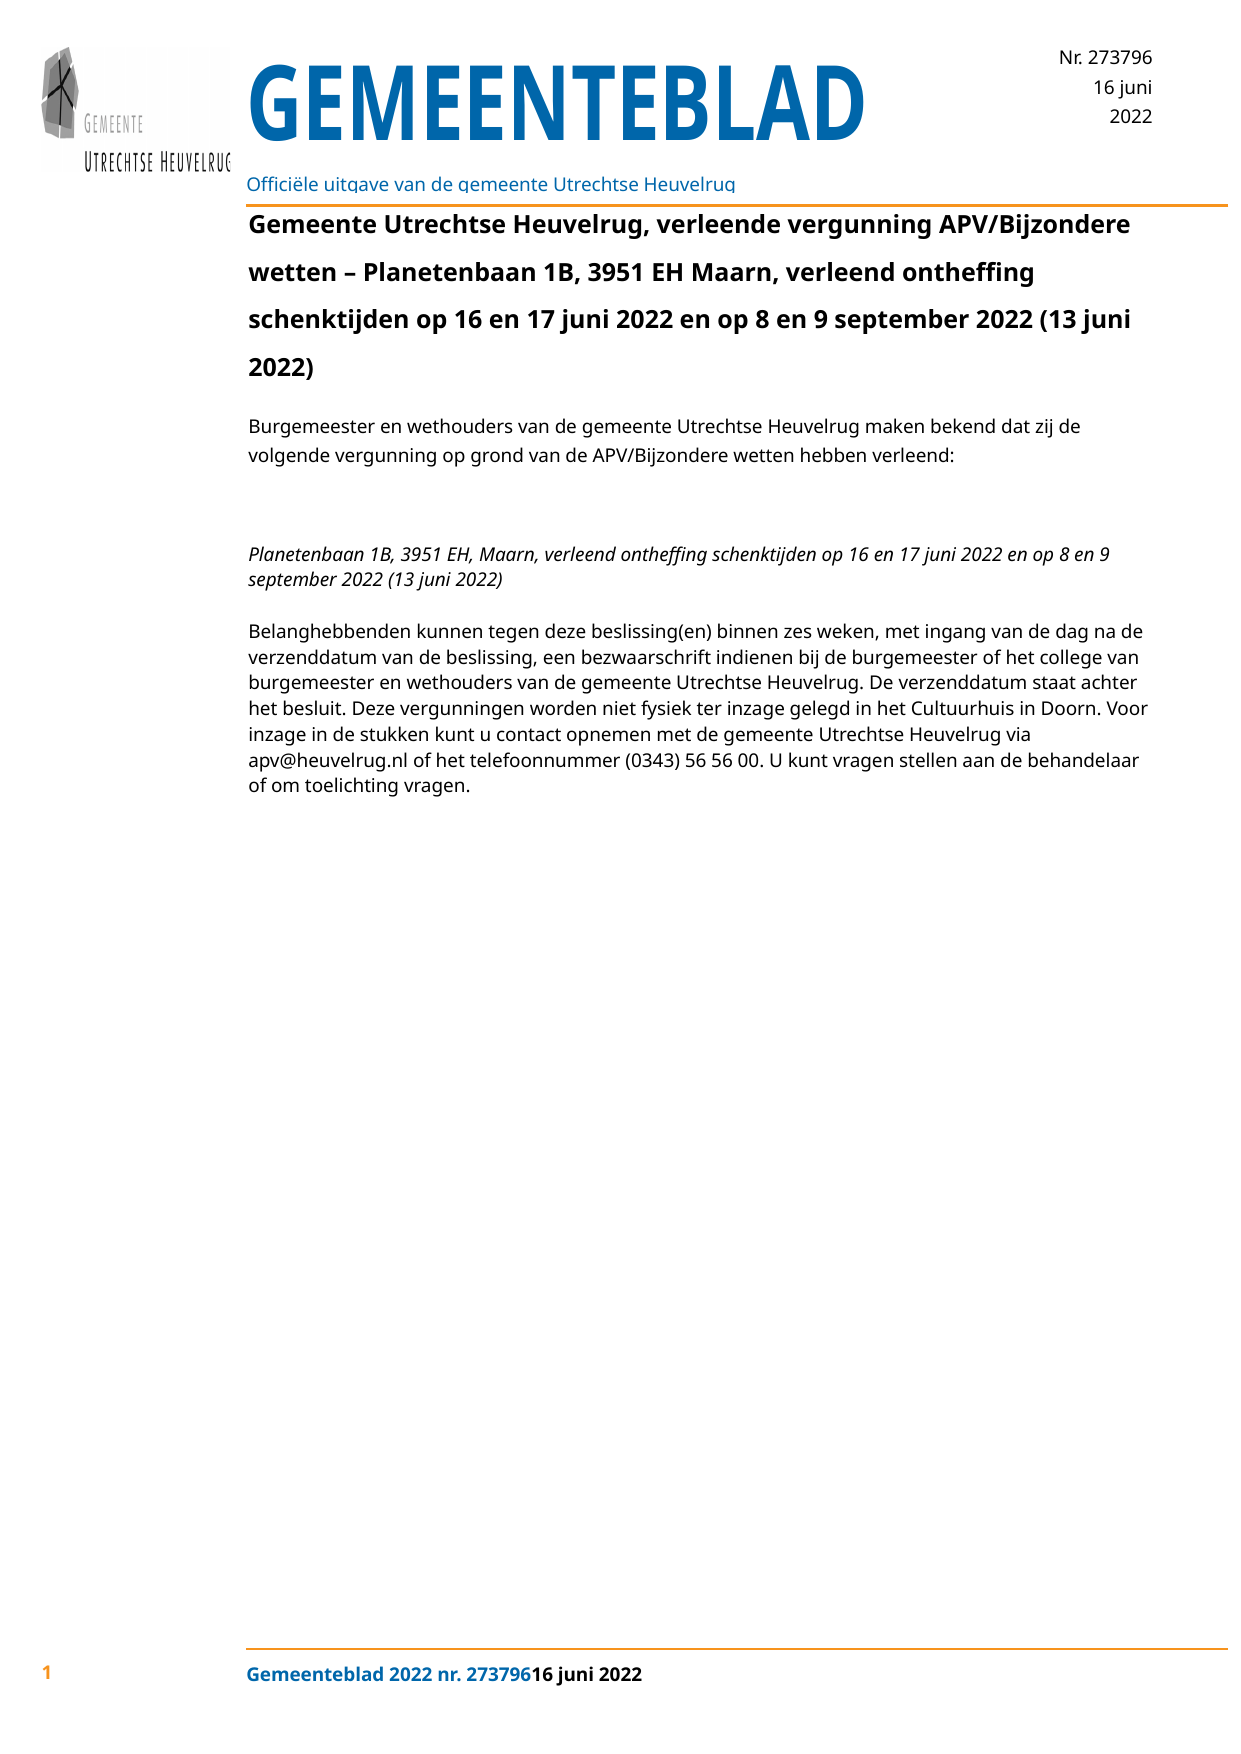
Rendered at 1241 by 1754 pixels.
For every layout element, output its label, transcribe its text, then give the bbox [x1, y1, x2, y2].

text Gemeente Utrechtse Heuvelrug, verleende vergunning APV/Bijzondere wetten – Planetenbaan 1B, 3951 EH Maarn, verleend ontheffing schenktijden op 16 en 17 juni 2022 en op 8 en 9 september 2022 (13 juni 2022) [248, 207, 1152, 384]
text Burgemeester en wethouders van de gemeente Utrechtse Heuvelrug maken bekend dat zij de volgende vergunning op grond van de APV/Bijzondere wetten hebben verleend: [248, 413, 1152, 468]
text Belanghebbenden kunnen tegen deze beslissing(en) binnen zes weken, met ingang van de dag na de verzenddatum van de beslissing, een bezwaarschrift indienen bij de burgemeester of het college van burgemeester en wethouders van de gemeente Utrechtse Heuvelrug. De verzenddatum staat achter het besluit. Deze vergunningen worden niet fysiek ter inzage gelegd in het Cultuurhuis in Doorn. Voor inzage in de stukken kunt u contact opnemen met de gemeente Utrechtse Heuvelrug via apv@heuvelrug.nl of het telefoonnummer (0343) 56 56 00. U kunt vragen stellen aan de behandelaar of om toelichting vragen. [248, 618, 1152, 798]
picture [41, 47, 231, 172]
text Planetenbaan 1B, 3951 EH, Maarn, verleend ontheffing schenktijden op 16 en 17 juni 2022 en op 8 en 9 september 2022 (13 juni 2022) [248, 541, 1152, 592]
